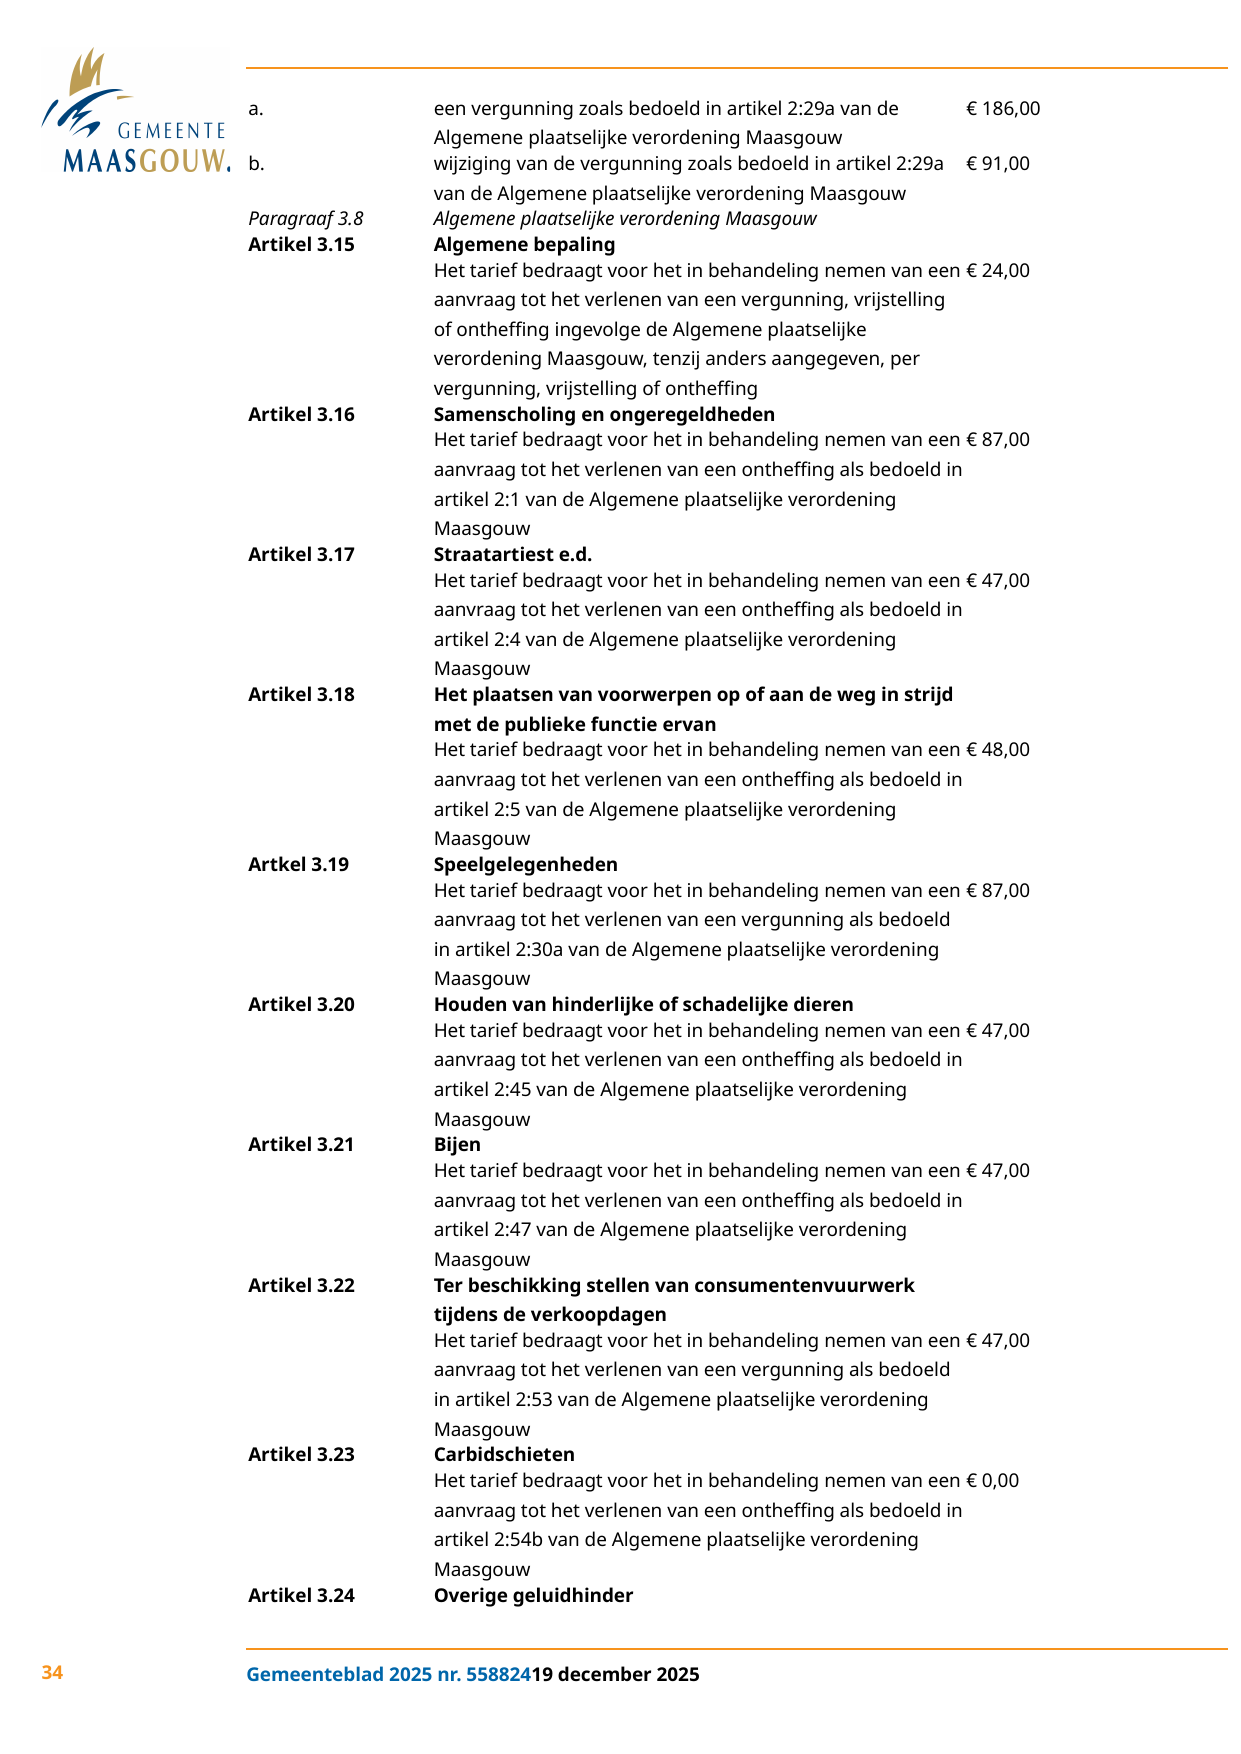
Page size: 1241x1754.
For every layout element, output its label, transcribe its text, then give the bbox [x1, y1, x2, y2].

table_cell Artikel 3.23 [248, 1442, 433, 1467]
table_cell Het tarief bedraagt voor het in behandeling nemen van een aanvraag tot het verlenen van een ontheffing als bedoeld in artikel 2:1 van de Algemene plaatselijke verordening Maasgouw [434, 427, 966, 541]
table_cell wijziging van de vergunning zoals bedoeld in artikel 2:29a van de Algemene plaatselijke verordening Maasgouw [434, 150, 966, 205]
table_cell [966, 1272, 1152, 1327]
table_cell € 47,00 [966, 1017, 1152, 1132]
table_cell Speelgelegenheden [434, 851, 966, 877]
table_cell b. [248, 150, 433, 205]
table_cell [248, 1157, 433, 1272]
table_cell [248, 1467, 433, 1582]
table_cell Artikel 3.20 [248, 991, 433, 1017]
table_cell [248, 257, 433, 401]
table_cell Ter beschikking stellen van consumentenvuurwerk tijdens de verkoopdagen [434, 1272, 966, 1327]
table_cell [966, 541, 1152, 567]
table_cell Carbidschieten [434, 1442, 966, 1467]
table_cell € 47,00 [966, 1157, 1152, 1272]
table_cell Artikel 3.18 [248, 681, 433, 737]
picture [41, 47, 231, 172]
table_cell [248, 877, 433, 991]
table_cell Bijen [434, 1132, 966, 1157]
table_cell € 91,00 [966, 150, 1152, 205]
table_cell Het tarief bedraagt voor het in behandeling nemen van een aanvraag tot het verlenen van een ontheffing als bedoeld in artikel 2:4 van de Algemene plaatselijke verordening Maasgouw [434, 567, 966, 681]
table_cell Algemene plaatselijke verordening Maasgouw [434, 205, 966, 231]
table_cell [966, 1442, 1152, 1467]
table_cell [966, 205, 1152, 231]
table_cell een vergunning zoals bedoeld in artikel 2:29a van de Algemene plaatselijke verordening Maasgouw [434, 95, 966, 150]
table_cell Houden van hinderlijke of schadelijke dieren [434, 991, 966, 1017]
table_cell Artikel 3.22 [248, 1272, 433, 1327]
table_cell Artikel 3.17 [248, 541, 433, 567]
table_cell [248, 737, 433, 851]
table_cell [248, 1017, 433, 1132]
table_cell Het tarief bedraagt voor het in behandeling nemen van een aanvraag tot het verlenen van een vergunning, vrijstelling of ontheffing ingevolge de Algemene plaatselijke verordening Maasgouw, tenzij anders aangegeven, per vergunning, vrijstelling of ontheffing [434, 257, 966, 401]
table_cell [966, 991, 1152, 1017]
table_cell [966, 851, 1152, 877]
table_cell Artikel 3.15 [248, 231, 433, 257]
table_cell Het tarief bedraagt voor het in behandeling nemen van een aanvraag tot het verlenen van een ontheffing als bedoeld in artikel 2:54b van de Algemene plaatselijke verordening Maasgouw [434, 1467, 966, 1582]
table_cell Algemene bepaling [434, 231, 966, 257]
table_cell [966, 681, 1152, 737]
table_cell € 87,00 [966, 427, 1152, 541]
table_cell Overige geluidhinder [434, 1582, 966, 1607]
table_cell € 24,00 [966, 257, 1152, 401]
table_cell a. [248, 95, 433, 150]
table_cell [966, 1132, 1152, 1157]
table_cell [966, 1582, 1152, 1607]
table_cell Paragraaf 3.8 [248, 205, 433, 231]
table_cell Artikel 3.16 [248, 401, 433, 427]
table_cell [966, 401, 1152, 427]
table_cell Het tarief bedraagt voor het in behandeling nemen van een aanvraag tot het verlenen van een ontheffing als bedoeld in artikel 2:45 van de Algemene plaatselijke verordening Maasgouw [434, 1017, 966, 1132]
table_cell Samenscholing en ongeregeldheden [434, 401, 966, 427]
table_cell Het tarief bedraagt voor het in behandeling nemen van een aanvraag tot het verlenen van een ontheffing als bedoeld in artikel 2:47 van de Algemene plaatselijke verordening Maasgouw [434, 1157, 966, 1272]
table_cell € 87,00 [966, 877, 1152, 991]
table_cell [248, 567, 433, 681]
table_cell € 47,00 [966, 567, 1152, 681]
table_cell Het plaatsen van voorwerpen op of aan de weg in strijd met de publieke functie ervan [434, 681, 966, 737]
table_cell € 47,00 [966, 1327, 1152, 1442]
table_cell Straatartiest e.d. [434, 541, 966, 567]
table_cell [248, 427, 433, 541]
table_cell [248, 1327, 433, 1442]
table_cell € 48,00 [966, 737, 1152, 851]
table_cell Het tarief bedraagt voor het in behandeling nemen van een aanvraag tot het verlenen van een vergunning als bedoeld in artikel 2:30a van de Algemene plaatselijke verordening Maasgouw [434, 877, 966, 991]
table_cell Artkel 3.19 [248, 851, 433, 877]
table_cell Artikel 3.21 [248, 1132, 433, 1157]
table_cell Het tarief bedraagt voor het in behandeling nemen van een aanvraag tot het verlenen van een vergunning als bedoeld in artikel 2:53 van de Algemene plaatselijke verordening Maasgouw [434, 1327, 966, 1442]
table_cell Het tarief bedraagt voor het in behandeling nemen van een aanvraag tot het verlenen van een ontheffing als bedoeld in artikel 2:5 van de Algemene plaatselijke verordening Maasgouw [434, 737, 966, 851]
table_cell € 0,00 [966, 1467, 1152, 1582]
table_cell € 186,00 [966, 95, 1152, 150]
table_cell [966, 231, 1152, 257]
table_cell Artikel 3.24 [248, 1582, 433, 1607]
